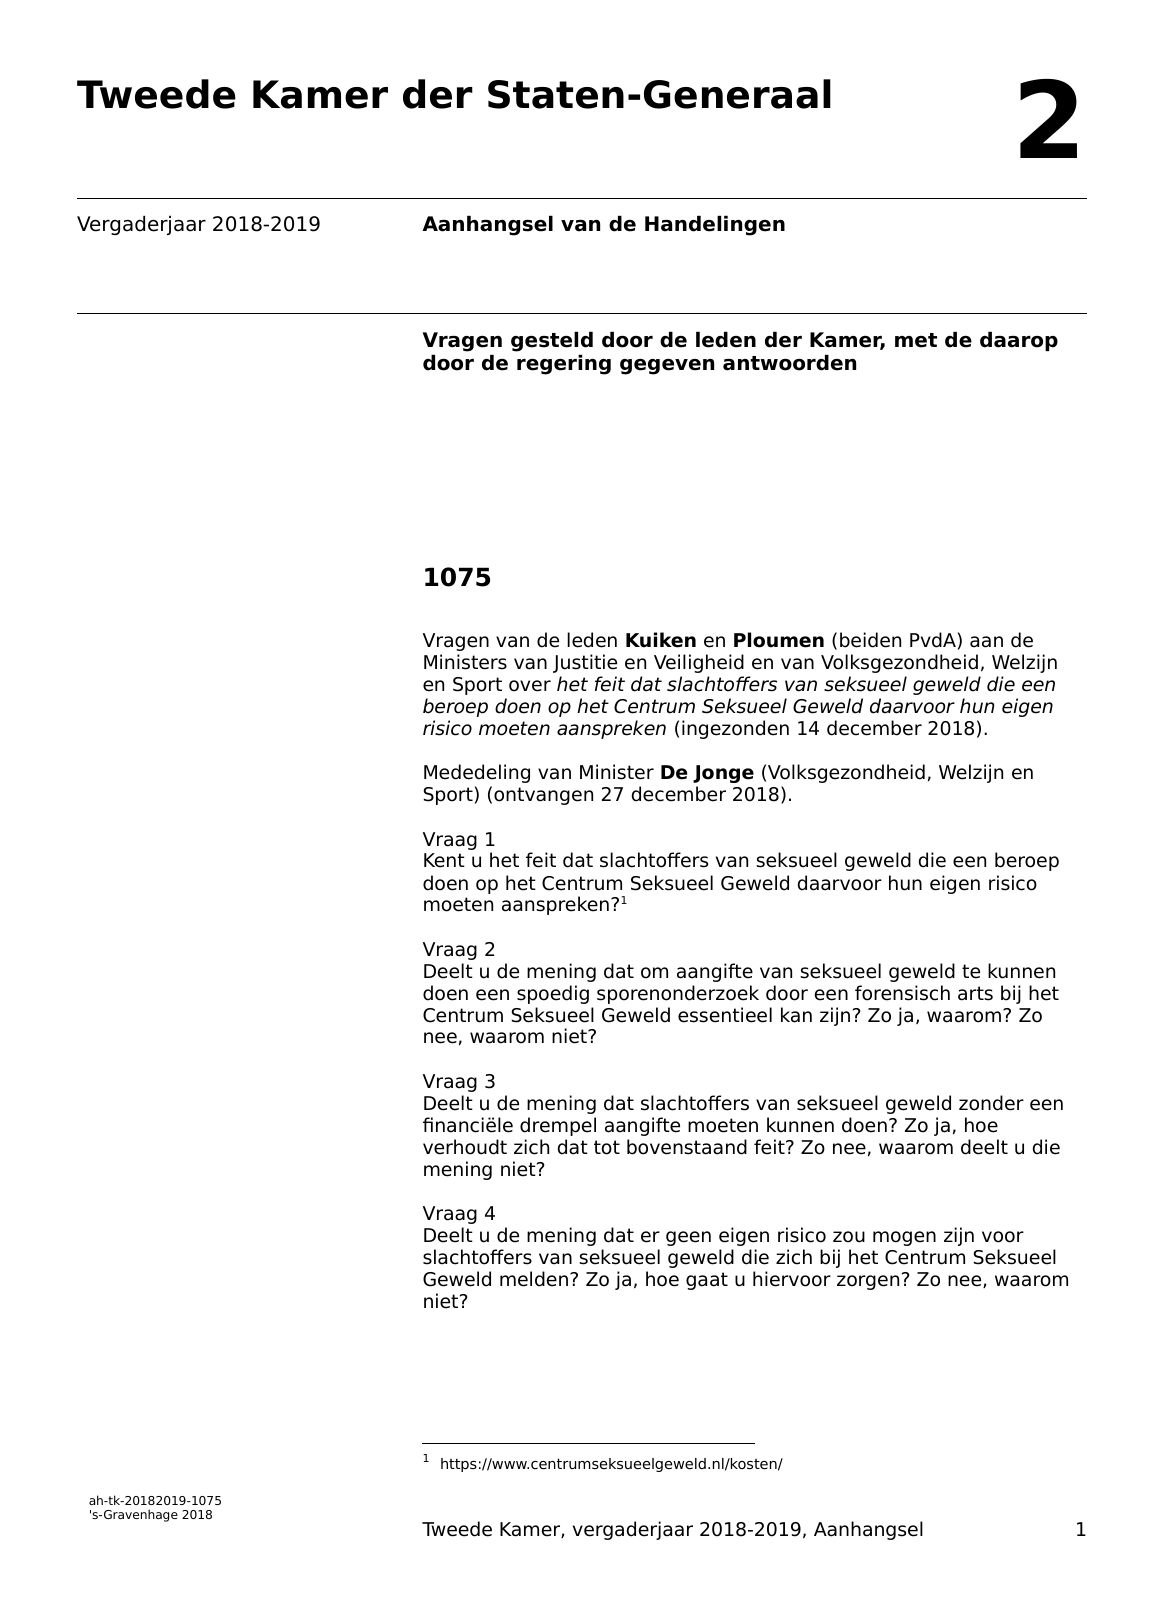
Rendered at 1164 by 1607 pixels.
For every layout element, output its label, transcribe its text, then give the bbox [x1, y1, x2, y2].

table_header 2 [886, 59, 1087, 198]
text Deelt u de mening dat er geen eigen risico zou mogen zijn voor slachtoffers van seksueel geweld die zich bij het Centrum Seksueel Geweld melden? Zo ja, hoe gaat u hiervoor zorgen? Zo nee, waarom niet? [422, 1225, 1087, 1313]
text 's-Gravenhage 2018 [88, 1508, 323, 1522]
table_cell Vragen gesteld door de leden der Kamer, met de daarop door de regering gegeven antwoorden [422, 314, 1087, 375]
text Kent u het feit dat slachtoffers van seksueel geweld die een beroep doen op het Centrum Seksueel Geweld daarvoor hun eigen risico moeten aanspreken? [422, 850, 1087, 916]
text Vraag 3 [422, 1071, 1087, 1093]
text ah-tk-20182019-1075 [88, 1494, 323, 1508]
text Mededeling van Minister De Jonge (Volksgezondheid, Welzijn en Sport) (ontvangen 27 december 2018). [422, 762, 1087, 806]
text https://www.centrumseksueelgeweld.nl/kosten/ [422, 1452, 1087, 1474]
text Deelt u de mening dat om aangifte van seksueel geweld te kunnen doen een spoedig sporenonderzoek door een forensisch arts bij het Centrum Seksueel Geweld essentieel kan zijn? Zo ja, waarom? Zo nee, waarom niet? [422, 961, 1087, 1048]
table_cell [77, 314, 422, 375]
text 1075 [422, 563, 1087, 592]
text Vraag 4 [422, 1203, 1087, 1225]
text Deelt u de mening dat slachtoffers van seksueel geweld zonder een financiële drempel aangifte moeten kunnen doen? Zo ja, hoe verhoudt zich dat tot bovenstaand feit? Zo nee, waarom deelt u die mening niet? [422, 1093, 1087, 1181]
text Vragen van de leden Kuiken en Ploumen (beiden PvdA) aan de Ministers van Justitie en Veiligheid en van Volksgezondheid, Welzijn en Sport over het feit dat slachtoffers van seksueel geweld die een beroep doen op het Centrum Seksueel Geweld daarvoor hun eigen risico moeten aanspreken (ingezonden 14 december 2018). [422, 630, 1087, 740]
table_cell Aanhangsel van de Handelingen [422, 199, 1087, 313]
text Vraag 1 [422, 828, 1087, 850]
text Vraag 2 [422, 938, 1087, 961]
table_header Tweede Kamer der Staten-Generaal [77, 59, 886, 198]
table_cell Vergaderjaar 2018-2019 [77, 199, 422, 313]
